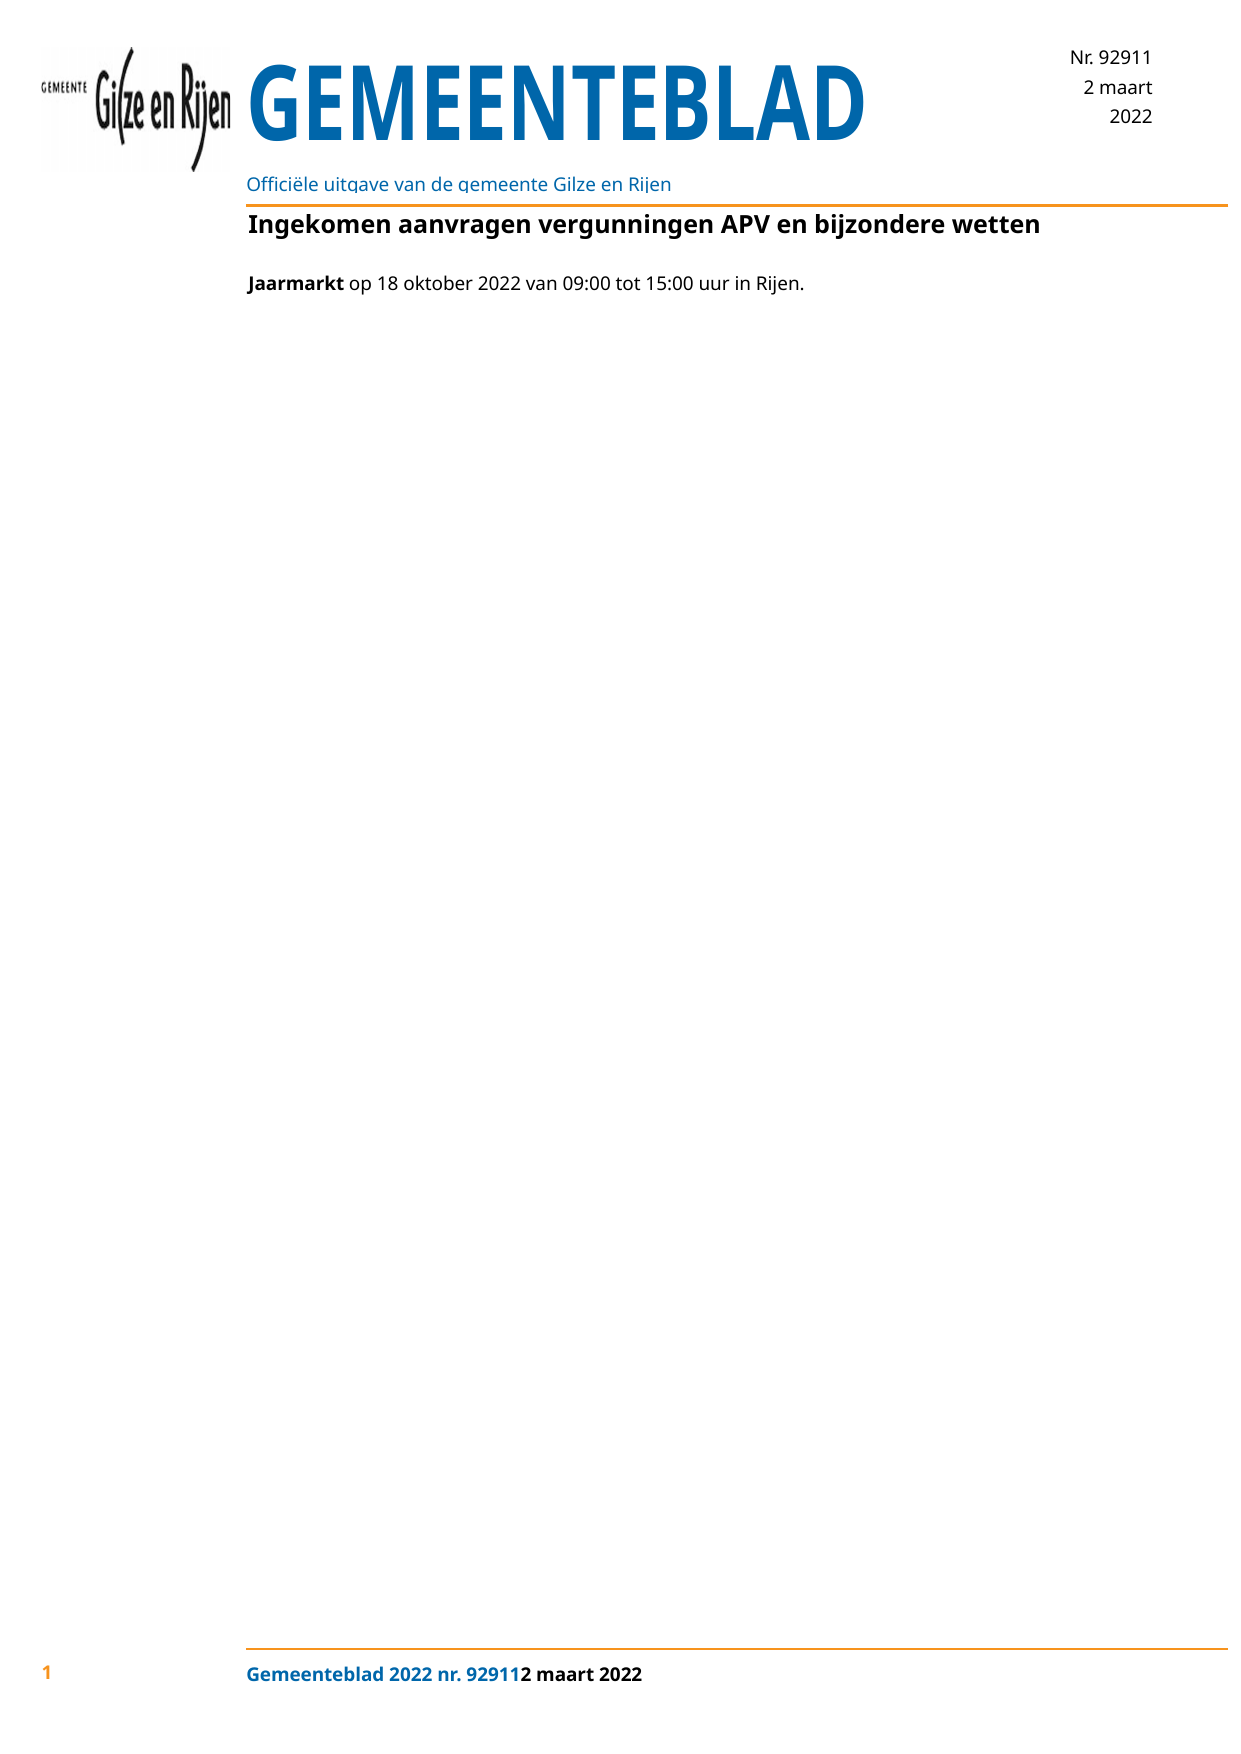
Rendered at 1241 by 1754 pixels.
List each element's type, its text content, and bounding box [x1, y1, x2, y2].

picture [41, 47, 231, 172]
text Jaarmarkt op 18 oktober 2022 van 09:00 tot 15:00 uur in Rijen. [248, 270, 1152, 296]
text Ingekomen aanvragen vergunningen APV en bijzondere wetten [248, 207, 1152, 241]
